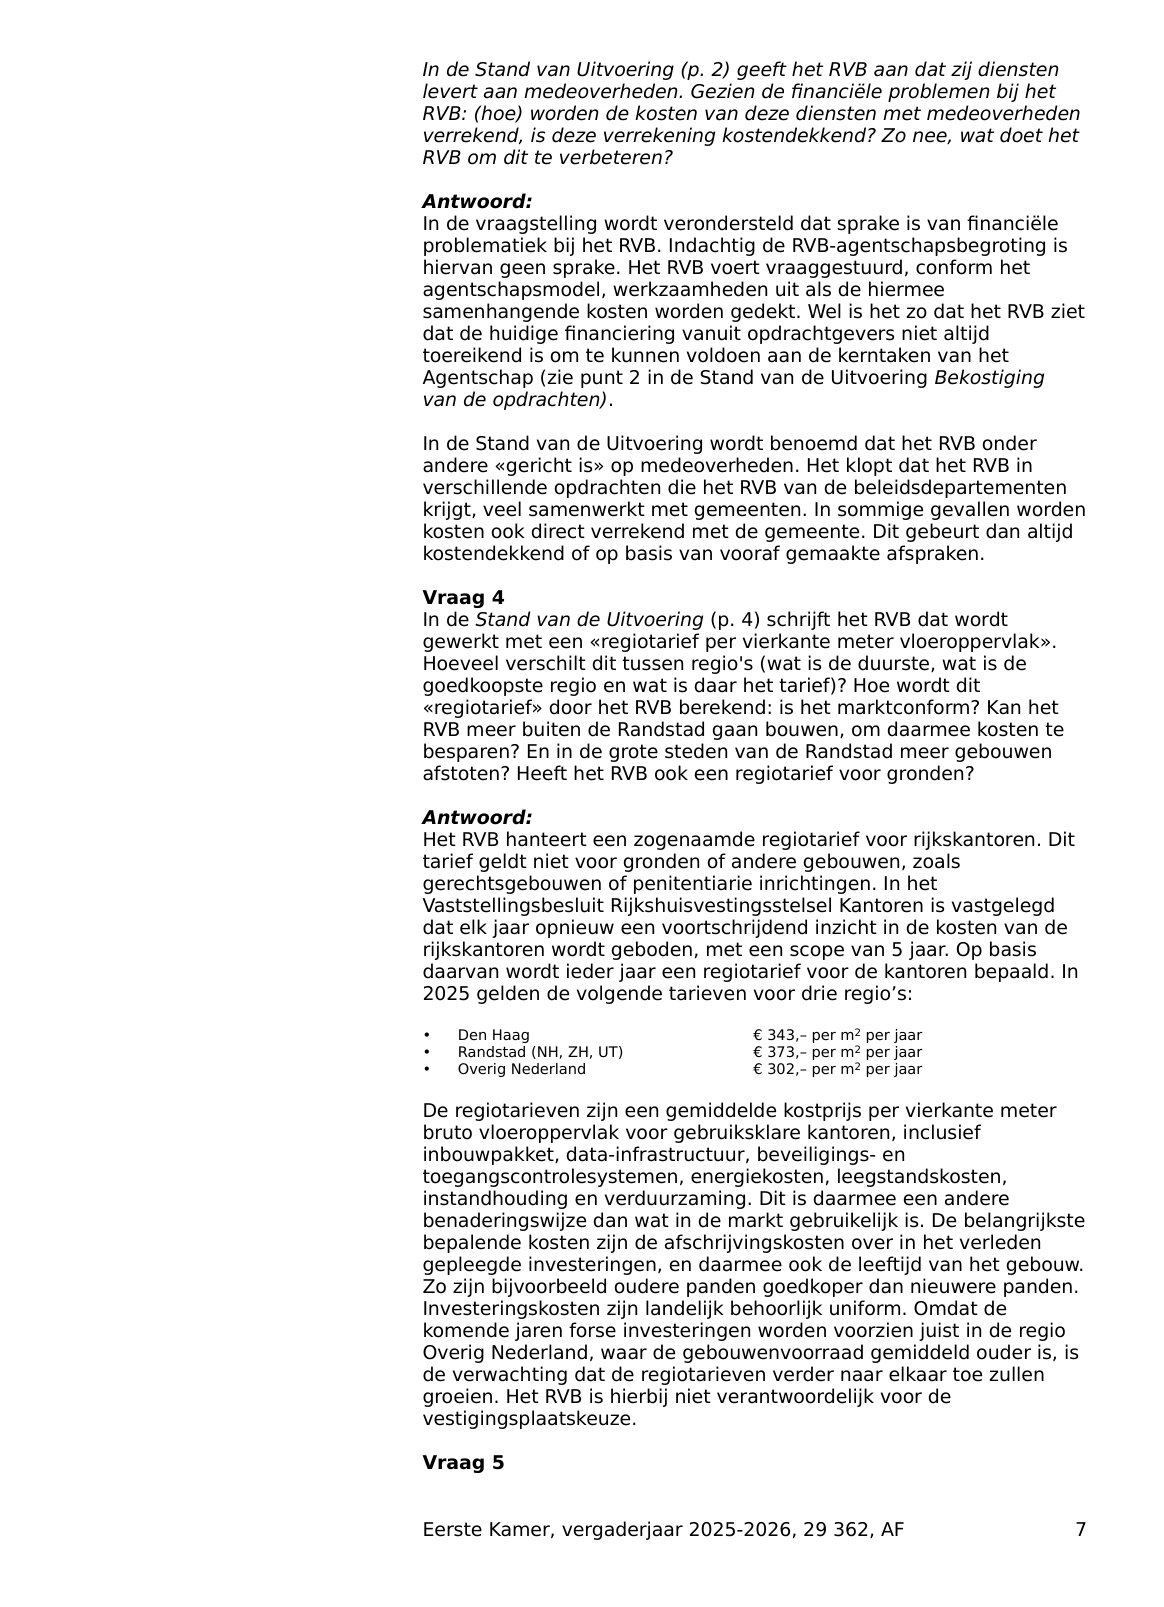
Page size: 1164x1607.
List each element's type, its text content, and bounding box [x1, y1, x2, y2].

table_header Den Haag [452, 1027, 747, 1044]
text In de Stand van de Uitvoering (p. 4) schrijft het RVB dat wordt gewerkt met een «regiotarief per vierkante meter vloeroppervlak». Hoeveel verschilt dit tussen regio's (wat is de duurste, wat is de goedkoopste regio en wat is daar het tarief)? Hoe wordt dit «regiotarief» door het RVB berekend: is het marktconform? Kan het RVB meer buiten de Randstad gaan bouwen, om daarmee kosten te besparen? En in de grote steden van de Randstad meer gebouwen afstoten? Heeft het RVB ook een regiotarief voor gronden? [422, 609, 1087, 785]
text Vraag 4 [422, 587, 1087, 609]
table_cell • [422, 1044, 452, 1061]
text De regiotarieven zijn een gemiddelde kostprijs per vierkante meter bruto vloeroppervlak voor gebruiksklare kantoren, inclusief inbouwpakket, data-infrastructuur, beveiligings- en toegangscontrolesystemen, energiekosten, leegstandskosten, instandhouding en verduurzaming. Dit is daarmee een andere benaderingswijze dan wat in de markt gebruikelijk is. De belangrijkste bepalende kosten zijn de afschrijvingskosten over in het verleden gepleegde investeringen, en daarmee ook de leeftijd van het gebouw. Zo zijn bijvoorbeeld oudere panden goedkoper dan nieuwere panden. Investeringskosten zijn landelijk behoorlijk uniform. Omdat de komende jaren forse investeringen worden voorzien juist in de regio Overig Nederland, waar de gebouwenvoorraad gemiddeld ouder is, is de verwachting dat de regiotarieven verder naar elkaar toe zullen groeien. Het RVB is hierbij niet verantwoordelijk voor de vestigingsplaatskeuze. [422, 1100, 1087, 1430]
text Antwoord: [422, 807, 1087, 829]
table_cell • [422, 1061, 452, 1078]
table_cell € 302,– per m2 per jaar [747, 1061, 1087, 1078]
table_header • [422, 1027, 452, 1044]
table_cell € 373,– per m2 per jaar [747, 1044, 1087, 1061]
text Vraag 5 [422, 1452, 1087, 1474]
text In de Stand van Uitvoering (p. 2) geeft het RVB aan dat zij diensten levert aan medeoverheden. Gezien de financiële problemen bij het RVB: (hoe) worden de kosten van deze diensten met medeoverheden verrekend, is deze verrekening kostendekkend? Zo nee, wat doet het RVB om dit te verbeteren? [422, 59, 1087, 169]
table_cell Randstad (NH, ZH, UT) [452, 1044, 747, 1061]
text In de Stand van de Uitvoering wordt benoemd dat het RVB onder andere «gericht is» op medeoverheden. Het klopt dat het RVB in verschillende opdrachten die het RVB van de beleidsdepartementen krijgt, veel samenwerkt met gemeenten. In sommige gevallen worden kosten ook direct verrekend met de gemeente. Dit gebeurt dan altijd kostendekkend of op basis van vooraf gemaakte afspraken. [422, 433, 1087, 565]
table_cell Overig Nederland [452, 1061, 747, 1078]
text Antwoord: [422, 191, 1087, 213]
text In de vraagstelling wordt verondersteld dat sprake is van financiële problematiek bij het RVB. Indachtig de RVB-agentschapsbegroting is hiervan geen sprake. Het RVB voert vraaggestuurd, conform het agentschapsmodel, werkzaamheden uit als de hiermee samenhangende kosten worden gedekt. Wel is het zo dat het RVB ziet dat de huidige financiering vanuit opdrachtgevers niet altijd toereikend is om te kunnen voldoen aan de kerntaken van het Agentschap (zie punt 2 in de Stand van de Uitvoering Bekostiging van de opdrachten). [422, 213, 1087, 411]
table_header € 343,– per m2 per jaar [747, 1027, 1087, 1044]
text Het RVB hanteert een zogenaamde regiotarief voor rijkskantoren. Dit tarief geldt niet voor gronden of andere gebouwen, zoals gerechtsgebouwen of penitentiarie inrichtingen. In het Vaststellingsbesluit Rijkshuisvestingsstelsel Kantoren is vastgelegd dat elk jaar opnieuw een voortschrijdend inzicht in de kosten van de rijkskantoren wordt geboden, met een scope van 5 jaar. Op basis daarvan wordt ieder jaar een regiotarief voor de kantoren bepaald. In 2025 gelden de volgende tarieven voor drie regio’s: [422, 829, 1087, 1005]
